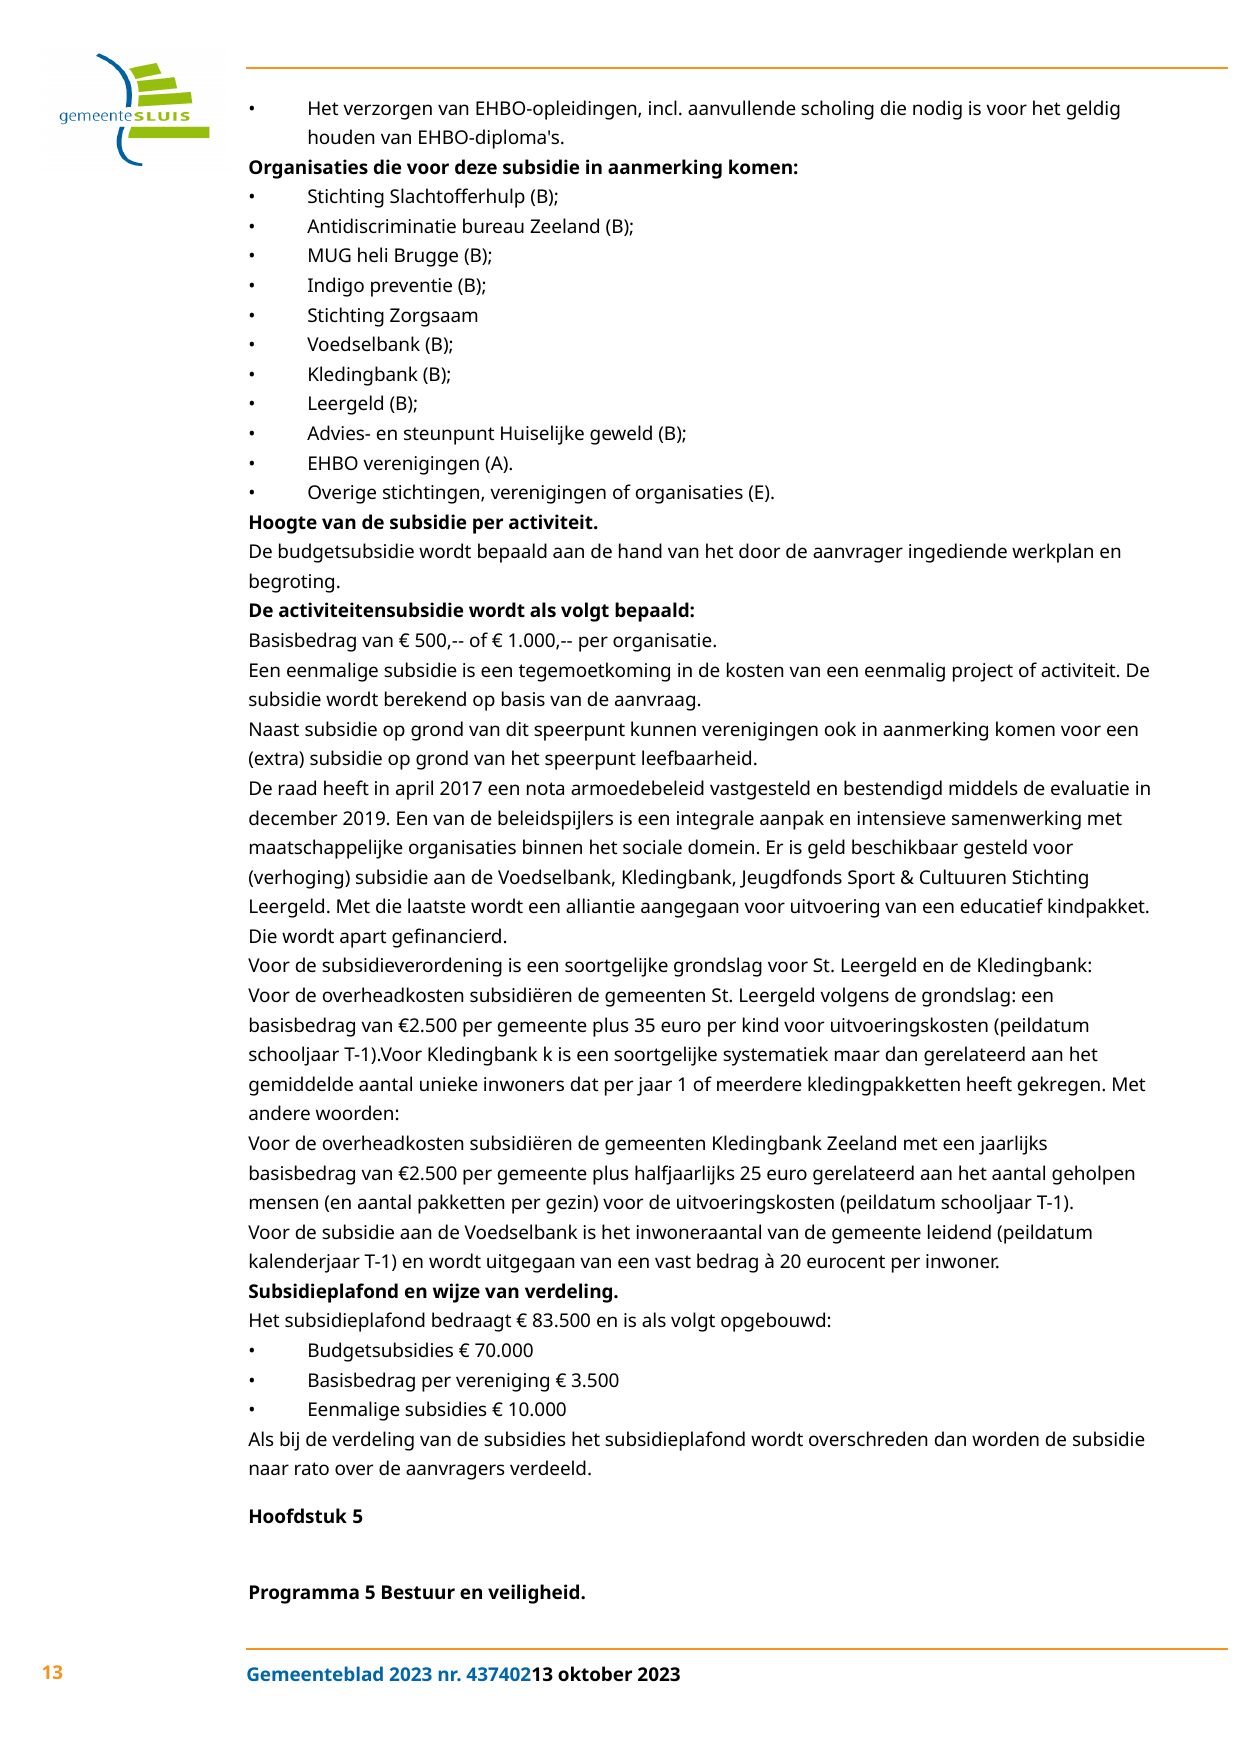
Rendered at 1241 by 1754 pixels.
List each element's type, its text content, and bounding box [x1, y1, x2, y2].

list MUG heli Brugge (B); [248, 243, 1152, 268]
list Advies- en steunpunt Huiselijke geweld (B); [248, 420, 1152, 446]
list Leergeld (B); [248, 391, 1152, 416]
list Stichting Slachtofferhulp (B); [248, 183, 1152, 209]
text De budgetsubsidie wordt bepaald aan de hand van het door de aanvrager ingediende werkplan en begroting. [248, 538, 1152, 594]
text Naast subsidie op grond van dit speerpunt kunnen verenigingen ook in aanmerking komen voor een (extra) subsidie op grond van het speerpunt leefbaarheid. [248, 716, 1152, 771]
text De raad heeft in april 2017 een nota armoedebeleid vastgesteld en bestendigd middels de evaluatie in december 2019. Een van de beleidspijlers is een integrale aanpak en intensieve samenwerking met maatschappelijke organisaties binnen het sociale domein. Er is geld beschikbaar gesteld voor (verhoging) subsidie aan de Voedselbank, Kledingbank, Jeugdfonds Sport & Cultuuren Stichting Leergeld. Met die laatste wordt een alliantie aangegaan voor uitvoering van een educatief kindpakket. Die wordt apart gefinancierd. [248, 775, 1152, 949]
text Een eenmalige subsidie is een tegemoetkoming in de kosten van een eenmalig project of activiteit. De subsidie wordt berekend op basis van de aanvraag. [248, 657, 1152, 712]
text Programma 5 Bestuur en veiligheid. [248, 1579, 1152, 1605]
picture [41, 47, 231, 172]
text De activiteitensubsidie wordt als volgt bepaald: [248, 598, 1152, 623]
list Budgetsubsidies € 70.000 [248, 1337, 1152, 1363]
text Voor de subsidie aan de Voedselbank is het inwoneraantal van de gemeente leidend (peildatum kalenderjaar T-1) en wordt uitgegaan van een vast bedrag à 20 eurocent per inwoner. [248, 1219, 1152, 1274]
text Subsidieplafond en wijze van verdeling. [248, 1278, 1152, 1304]
text Hoogte van de subsidie per activiteit. [248, 509, 1152, 535]
list Indigo preventie (B); [248, 272, 1152, 298]
text Als bij de verdeling van de subsidies het subsidieplafond wordt overschreden dan worden de subsidie naar rato over de aanvragers verdeeld. [248, 1426, 1152, 1481]
list Het verzorgen van EHBO-opleidingen, incl. aanvullende scholing die nodig is voor het geldig houden van EHBO-diploma's. [248, 95, 1152, 150]
list Eenmalige subsidies € 10.000 [248, 1396, 1152, 1422]
text Voor de overheadkosten subsidiëren de gemeenten St. Leergeld volgens de grondslag: een basisbedrag van €2.500 per gemeente plus 35 euro per kind voor uitvoeringskosten (peildatum schooljaar T-1).Voor Kledingbank k is een soortgelijke systematiek maar dan gerelateerd aan het gemiddelde aantal unieke inwoners dat per jaar 1 of meerdere kledingpakketten heeft gekregen. Met andere woorden: [248, 982, 1152, 1126]
text Het subsidieplafond bedraagt € 83.500 en is als volgt opgebouwd: [248, 1308, 1152, 1333]
list EHBO verenigingen (A). [248, 450, 1152, 476]
text Voor de overheadkosten subsidiëren de gemeenten Kledingbank Zeeland met een jaarlijks basisbedrag van €2.500 per gemeente plus halfjaarlijks 25 euro gerelateerd aan het aantal geholpen mensen (en aantal pakketten per gezin) voor de uitvoeringskosten (peildatum schooljaar T-1). [248, 1130, 1152, 1215]
text Organisaties die voor deze subsidie in aanmerking komen: [248, 154, 1152, 180]
text Voor de subsidieverordening is een soortgelijke grondslag voor St. Leergeld en de Kledingbank: [248, 953, 1152, 978]
list Stichting Zorgsaam [248, 302, 1152, 328]
list Overige stichtingen, verenigingen of organisaties (E). [248, 479, 1152, 505]
text Basisbedrag van € 500,-- of € 1.000,-- per organisatie. [248, 627, 1152, 653]
list Voedselbank (B); [248, 331, 1152, 357]
list Kledingbank (B); [248, 361, 1152, 387]
text Hoofdstuk 5 [248, 1501, 1152, 1530]
list Antidiscriminatie bureau Zeeland (B); [248, 213, 1152, 239]
list Basisbedrag per vereniging € 3.500 [248, 1367, 1152, 1393]
